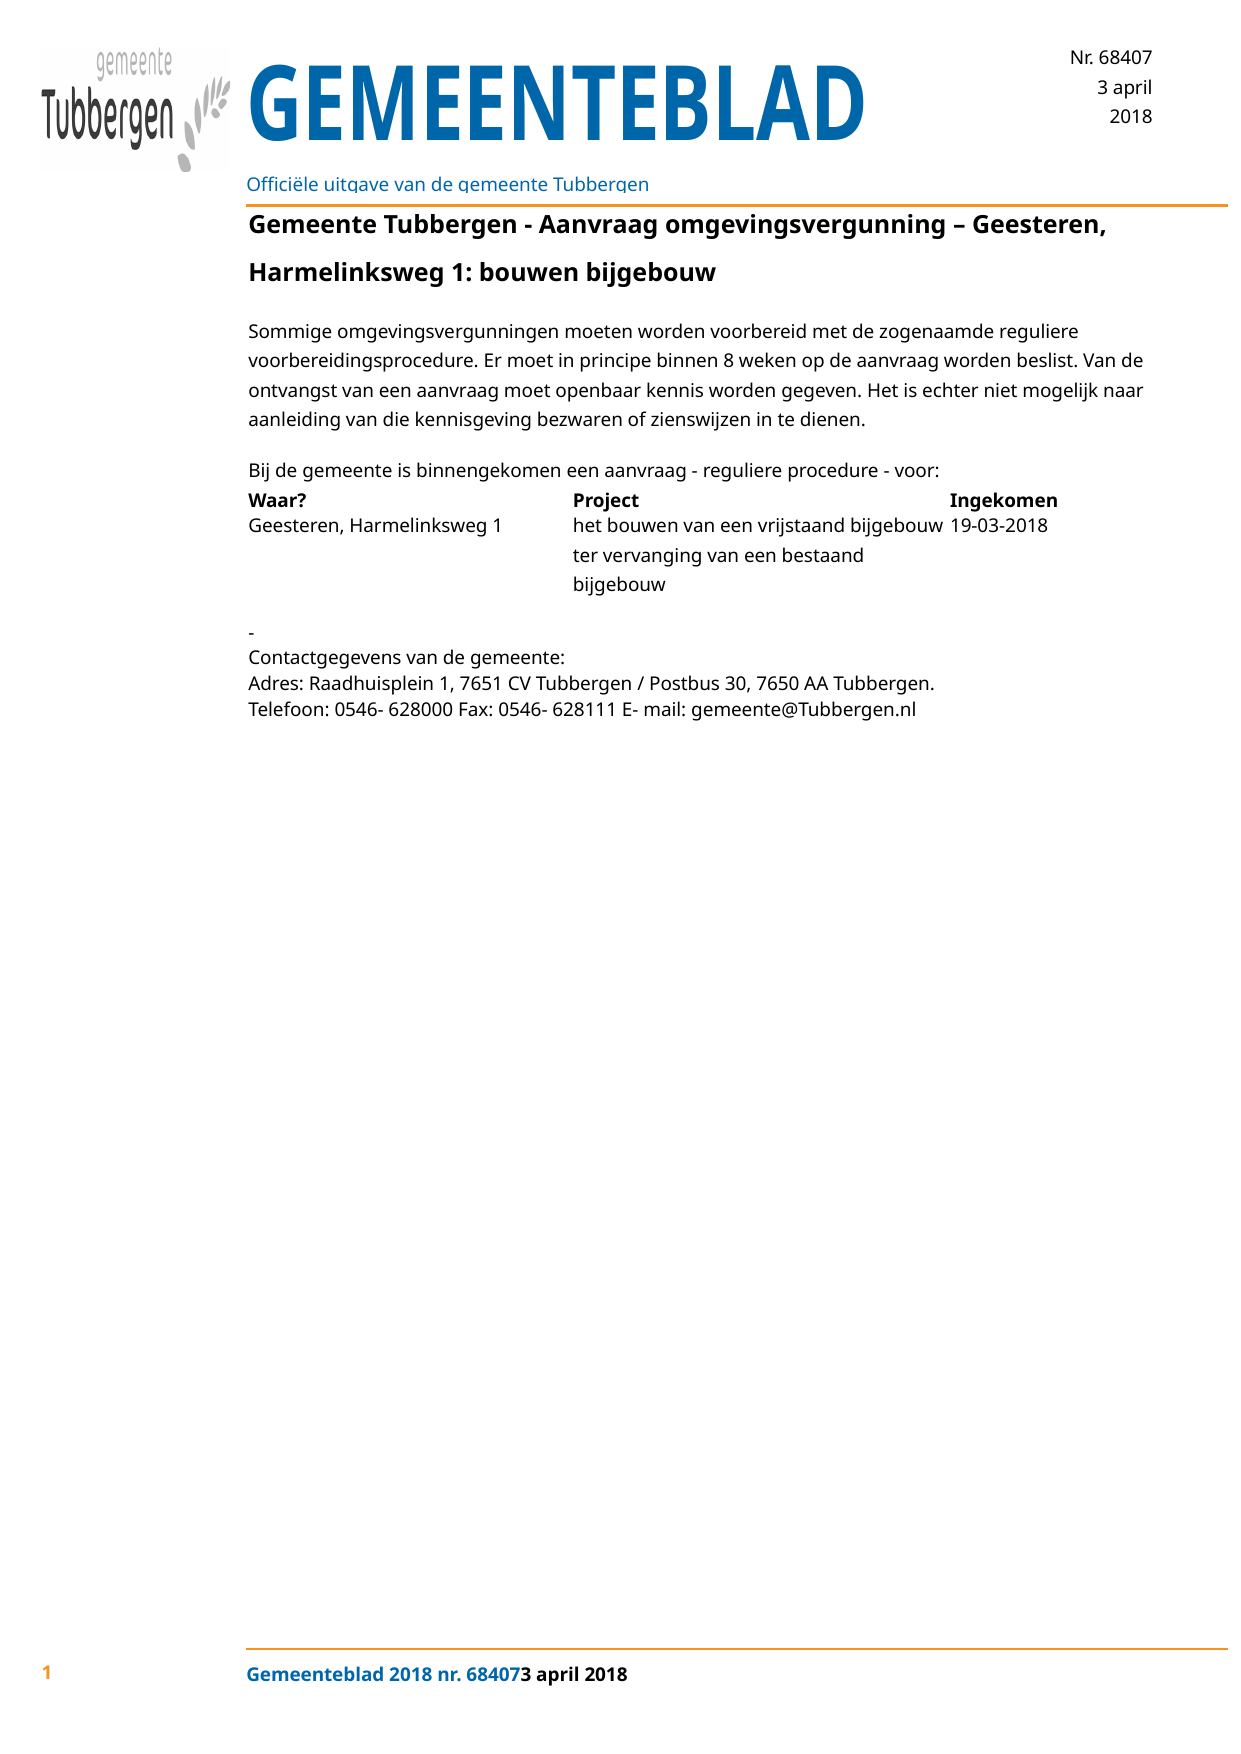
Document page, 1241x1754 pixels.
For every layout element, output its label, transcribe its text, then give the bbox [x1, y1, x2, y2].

table_cell het bouwen van een vrijstaand bijgebouw ter vervanging van een bestaand bijgebouw [573, 513, 950, 597]
text Sommige omgevingsvergunningen moeten worden voorbereid met de zogenaamde reguliere voorbereidingsprocedure. Er moet in principe binnen 8 weken op de aanvraag worden beslist. Van de ontvangst van een aanvraag moet openbaar kennis worden gegeven. Het is echter niet mogelijk naar aanleiding van die kennisgeving bezwaren of zienswijzen in te dienen. [248, 318, 1152, 432]
text Adres: Raadhuisplein 1, 7651 CV Tubbergen / Postbus 30, 7650 AA Tubbergen. [248, 670, 1152, 696]
picture [41, 47, 231, 172]
text - [248, 619, 1152, 644]
table_header Project [573, 487, 950, 512]
table_cell Geesteren, Harmelinksweg 1 [248, 513, 573, 597]
text Contactgegevens van de gemeente: [248, 644, 1152, 670]
text Telefoon: 0546- 628000 Fax: 0546- 628111 E- mail: gemeente@Tubbergen.nl [248, 696, 1152, 722]
table_header Ingekomen [950, 487, 1152, 512]
text Gemeente Tubbergen - Aanvraag omgevingsvergunning – Geesteren, Harmelinksweg 1: bouwen bijgebouw [248, 207, 1152, 288]
table_header Waar? [248, 487, 573, 512]
text Bij de gemeente is binnengekomen een aanvraag - reguliere procedure - voor: [248, 457, 1152, 483]
table_cell 19-03-2018 [950, 513, 1152, 597]
